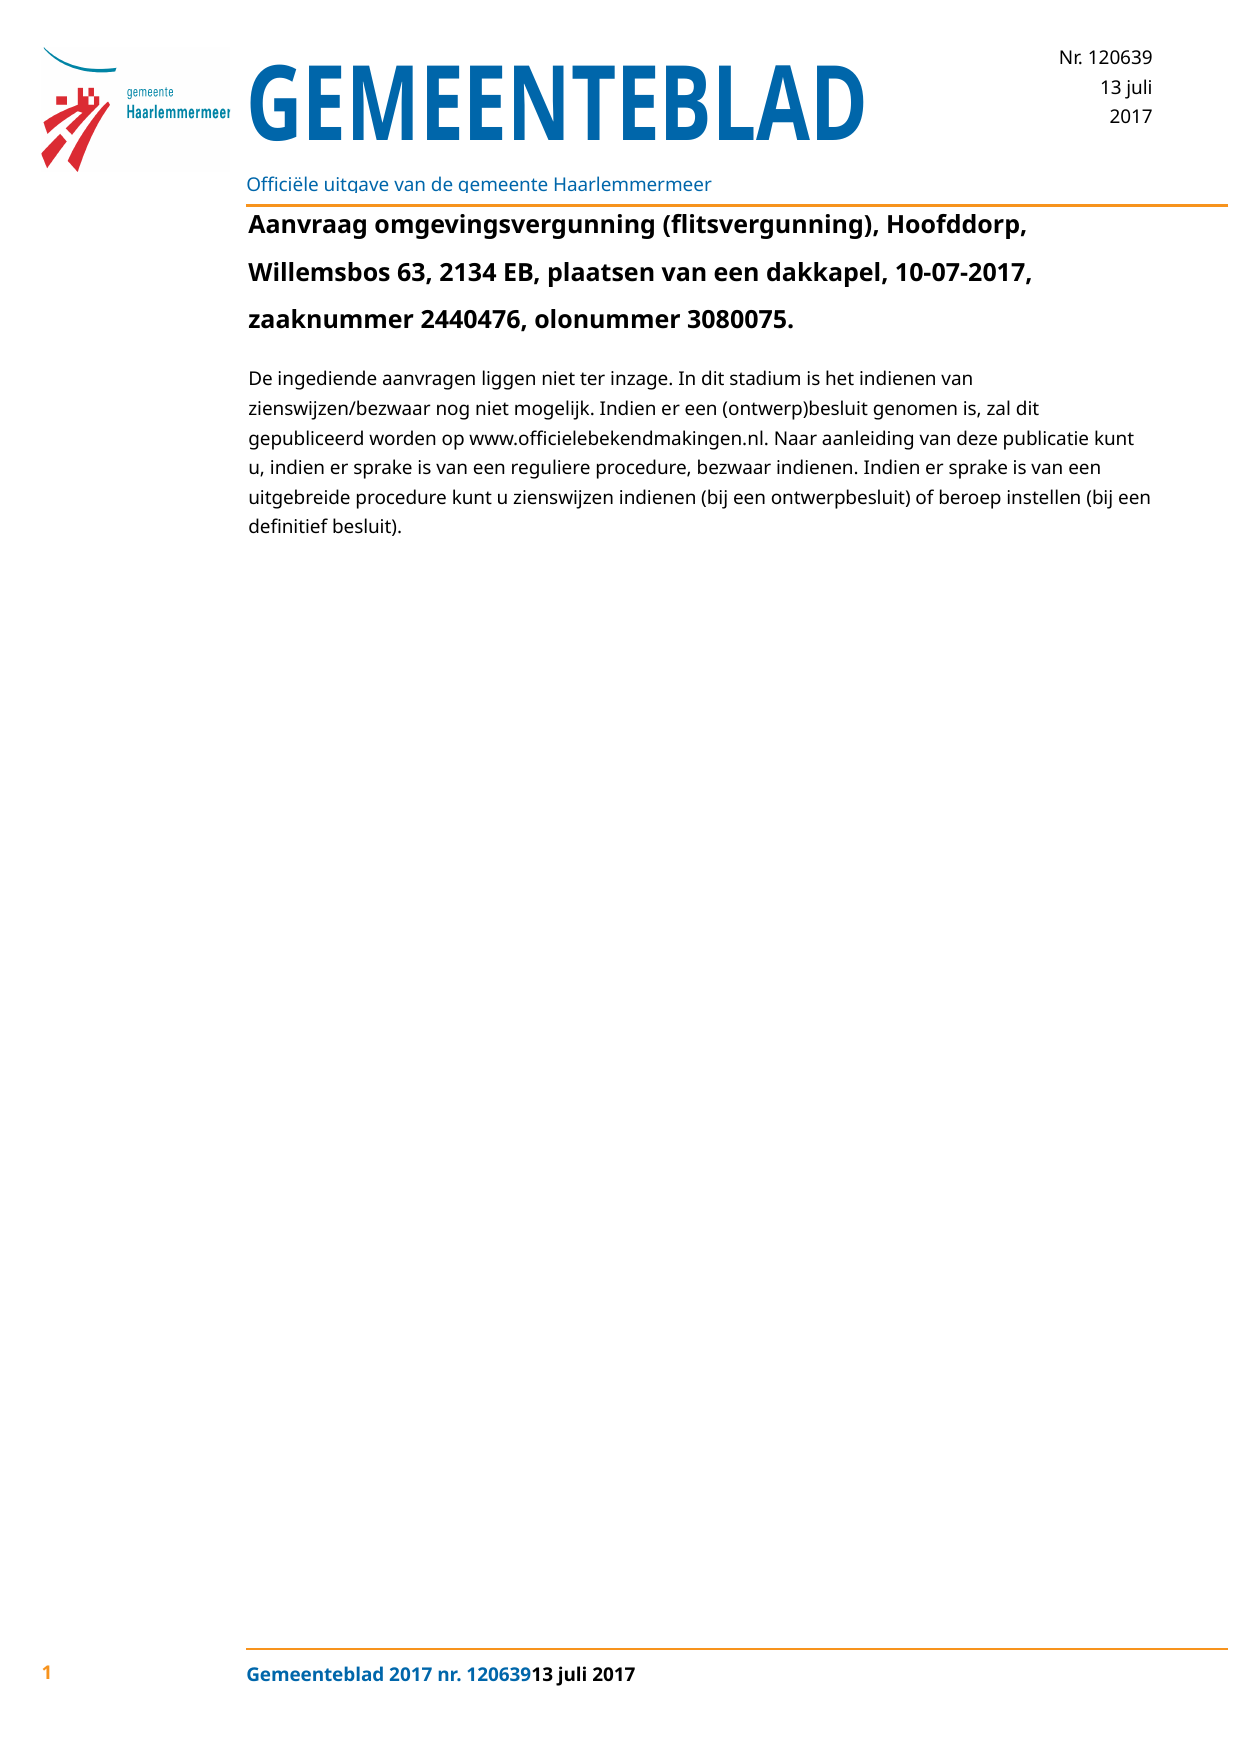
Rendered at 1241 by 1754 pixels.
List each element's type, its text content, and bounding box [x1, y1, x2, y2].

picture [41, 47, 231, 172]
text De ingediende aanvragen liggen niet ter inzage. In dit stadium is het indienen van zienswijzen/bezwaar nog niet mogelijk. Indien er een (ontwerp)besluit genomen is, zal dit gepubliceerd worden op www.officielebekendmakingen.nl. Naar aanleiding van deze publicatie kunt u, indien er sprake is van een reguliere procedure, bezwaar indienen. Indien er sprake is van een uitgebreide procedure kunt u zienswijzen indienen (bij een ontwerpbesluit) of beroep instellen (bij een definitief besluit). [248, 366, 1152, 539]
text Aanvraag omgevingsvergunning (flitsvergunning), Hoofddorp, Willemsbos 63, 2134 EB, plaatsen van een dakkapel, 10-07-2017, zaaknummer 2440476, olonummer 3080075. [248, 207, 1152, 336]
